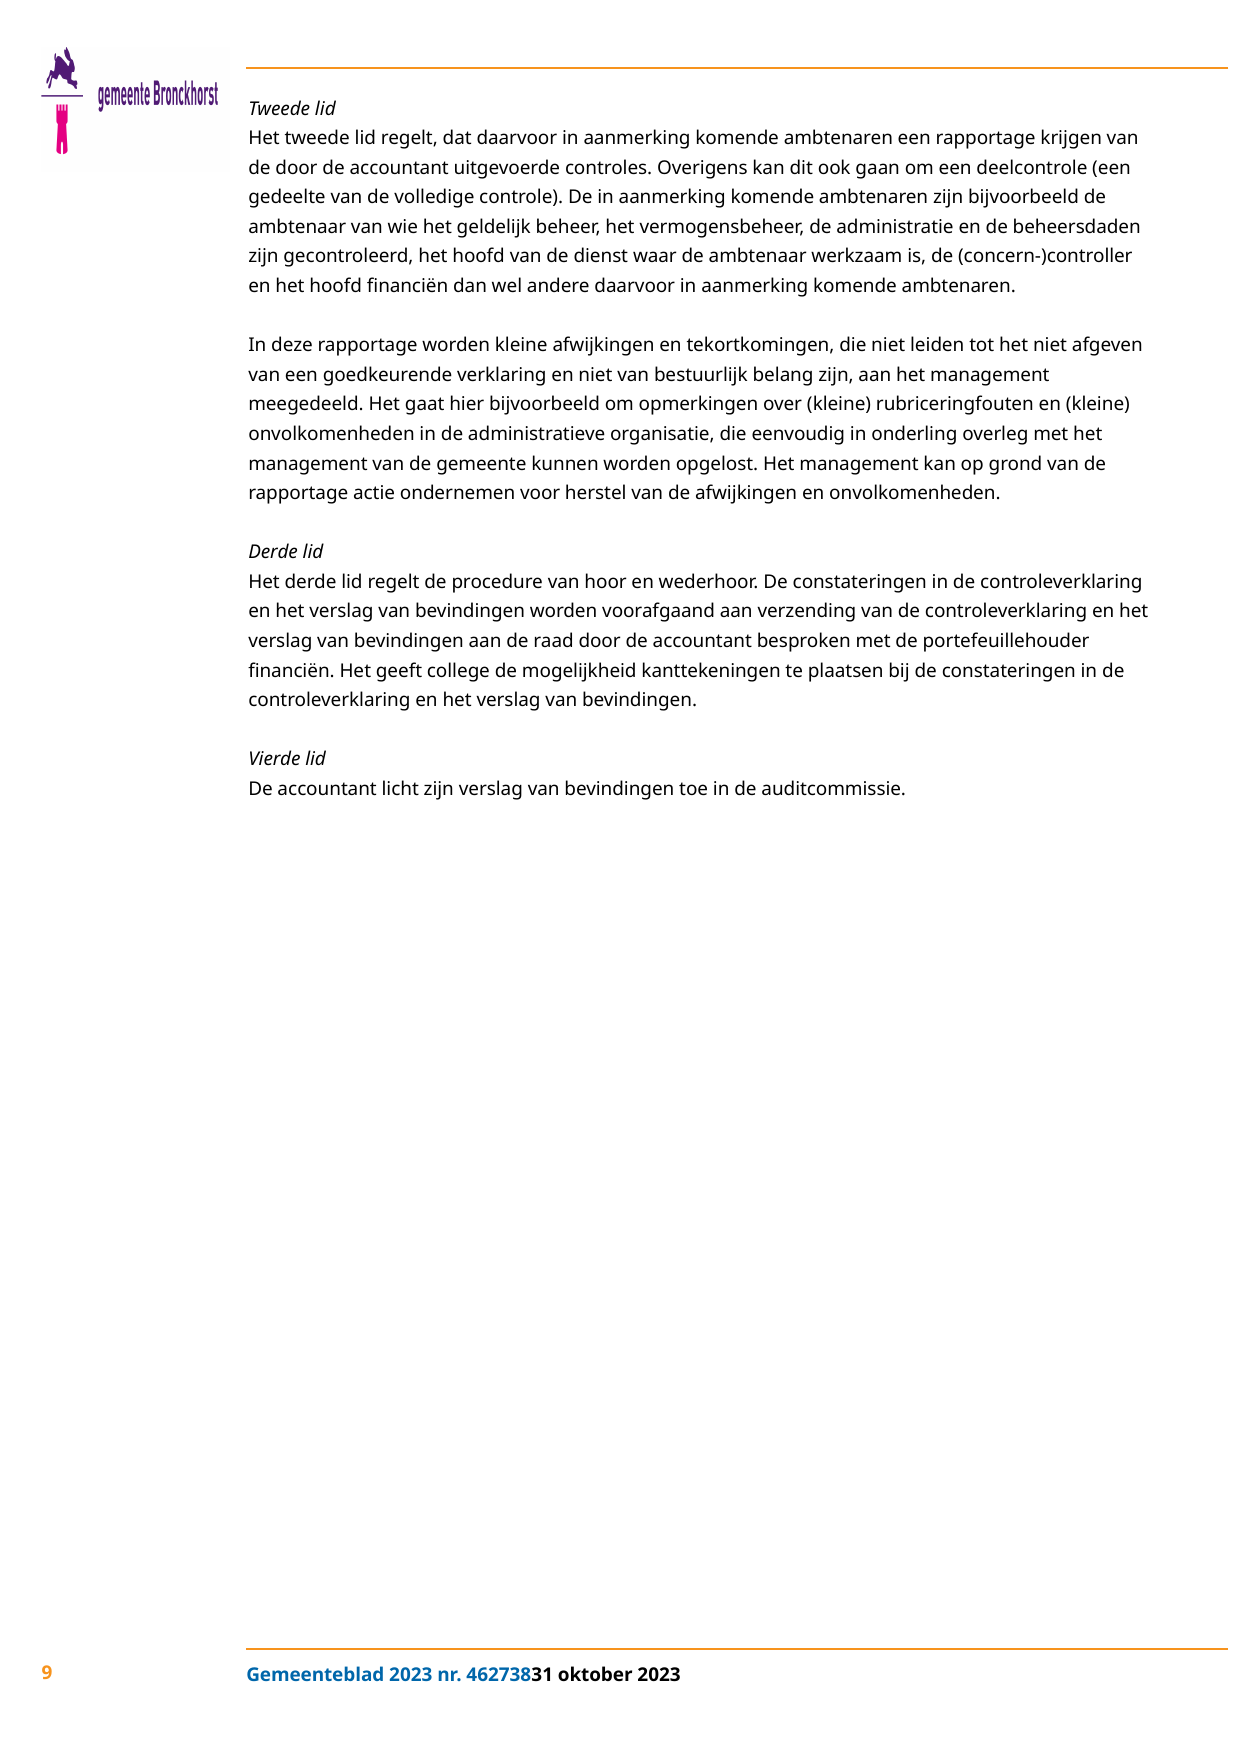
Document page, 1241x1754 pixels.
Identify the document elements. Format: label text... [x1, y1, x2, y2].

text De accountant licht zijn verslag van bevindingen toe in de auditcommissie. [248, 775, 1152, 801]
text Het tweede lid regelt, dat daarvoor in aanmerking komende ambtenaren een rapportage krijgen van de door de accountant uitgevoerde controles. Overigens kan dit ook gaan om een deelcontrole (een gedeelte van de volledige controle). De in aanmerking komende ambtenaren zijn bijvoorbeeld de ambtenaar van wie het geldelijk beheer, het vermogensbeheer, de administratie en de beheersdaden zijn gecontroleerd, het hoofd van de dienst waar de ambtenaar werkzaam is, de (concern-)controller en het hoofd financiën dan wel andere daarvoor in aanmerking komende ambtenaren. [248, 124, 1152, 298]
text In deze rapportage worden kleine afwijkingen en tekortkomingen, die niet leiden tot het niet afgeven van een goedkeurende verklaring en niet van bestuurlijk belang zijn, aan het management meegedeeld. Het gaat hier bijvoorbeeld om opmerkingen over (kleine) rubriceringfouten en (kleine) onvolkomenheden in de administratieve organisatie, die eenvoudig in onderling overleg met het management van de gemeente kunnen worden opgelost. Het management kan op grond van de rapportage actie ondernemen voor herstel van de afwijkingen en onvolkomenheden. [248, 331, 1152, 505]
text Vierde lid [248, 746, 1152, 771]
picture [41, 47, 231, 172]
text Derde lid [248, 538, 1152, 564]
text Tweede lid [248, 95, 1152, 121]
text Het derde lid regelt de procedure van hoor en wederhoor. De constateringen in de controleverklaring en het verslag van bevindingen worden voorafgaand aan verzending van de controleverklaring en het verslag van bevindingen aan de raad door de accountant besproken met de portefeuillehouder financiën. Het geeft college de mogelijkheid kanttekeningen te plaatsen bij de constateringen in de controleverklaring en het verslag van bevindingen. [248, 568, 1152, 712]
